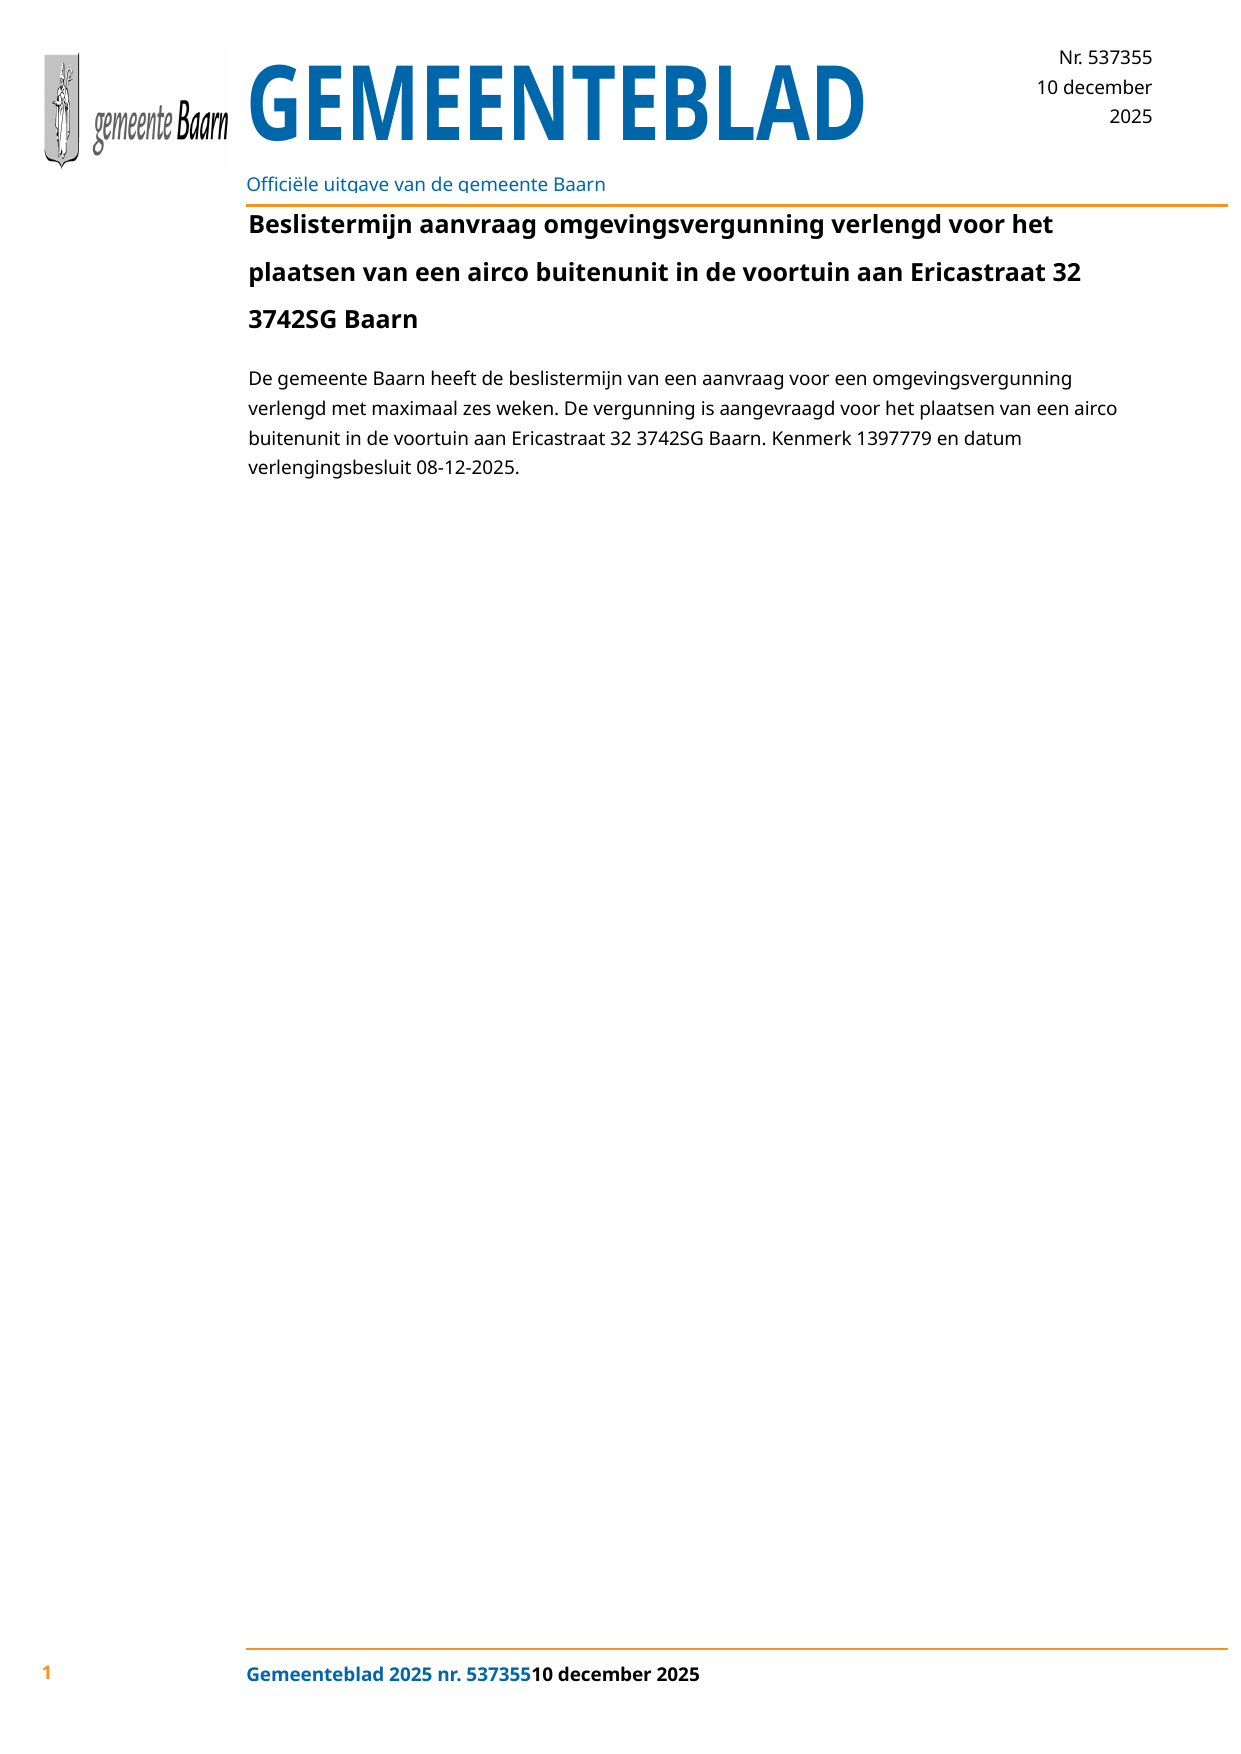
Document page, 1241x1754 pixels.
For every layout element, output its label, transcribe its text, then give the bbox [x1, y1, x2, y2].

text De gemeente Baarn heeft de beslistermijn van een aanvraag voor een omgevingsvergunning verlengd met maximaal zes weken. De vergunning is aangevraagd voor het plaatsen van een airco buitenunit in de voortuin aan Ericastraat 32 3742SG Baarn. Kenmerk 1397779 en datum verlengingsbesluit 08-12-2025. [248, 366, 1152, 480]
text Beslistermijn aanvraag omgevingsvergunning verlengd voor het plaatsen van een airco buitenunit in de voortuin aan Ericastraat 32 3742SG Baarn [248, 207, 1152, 336]
picture [41, 47, 231, 172]
